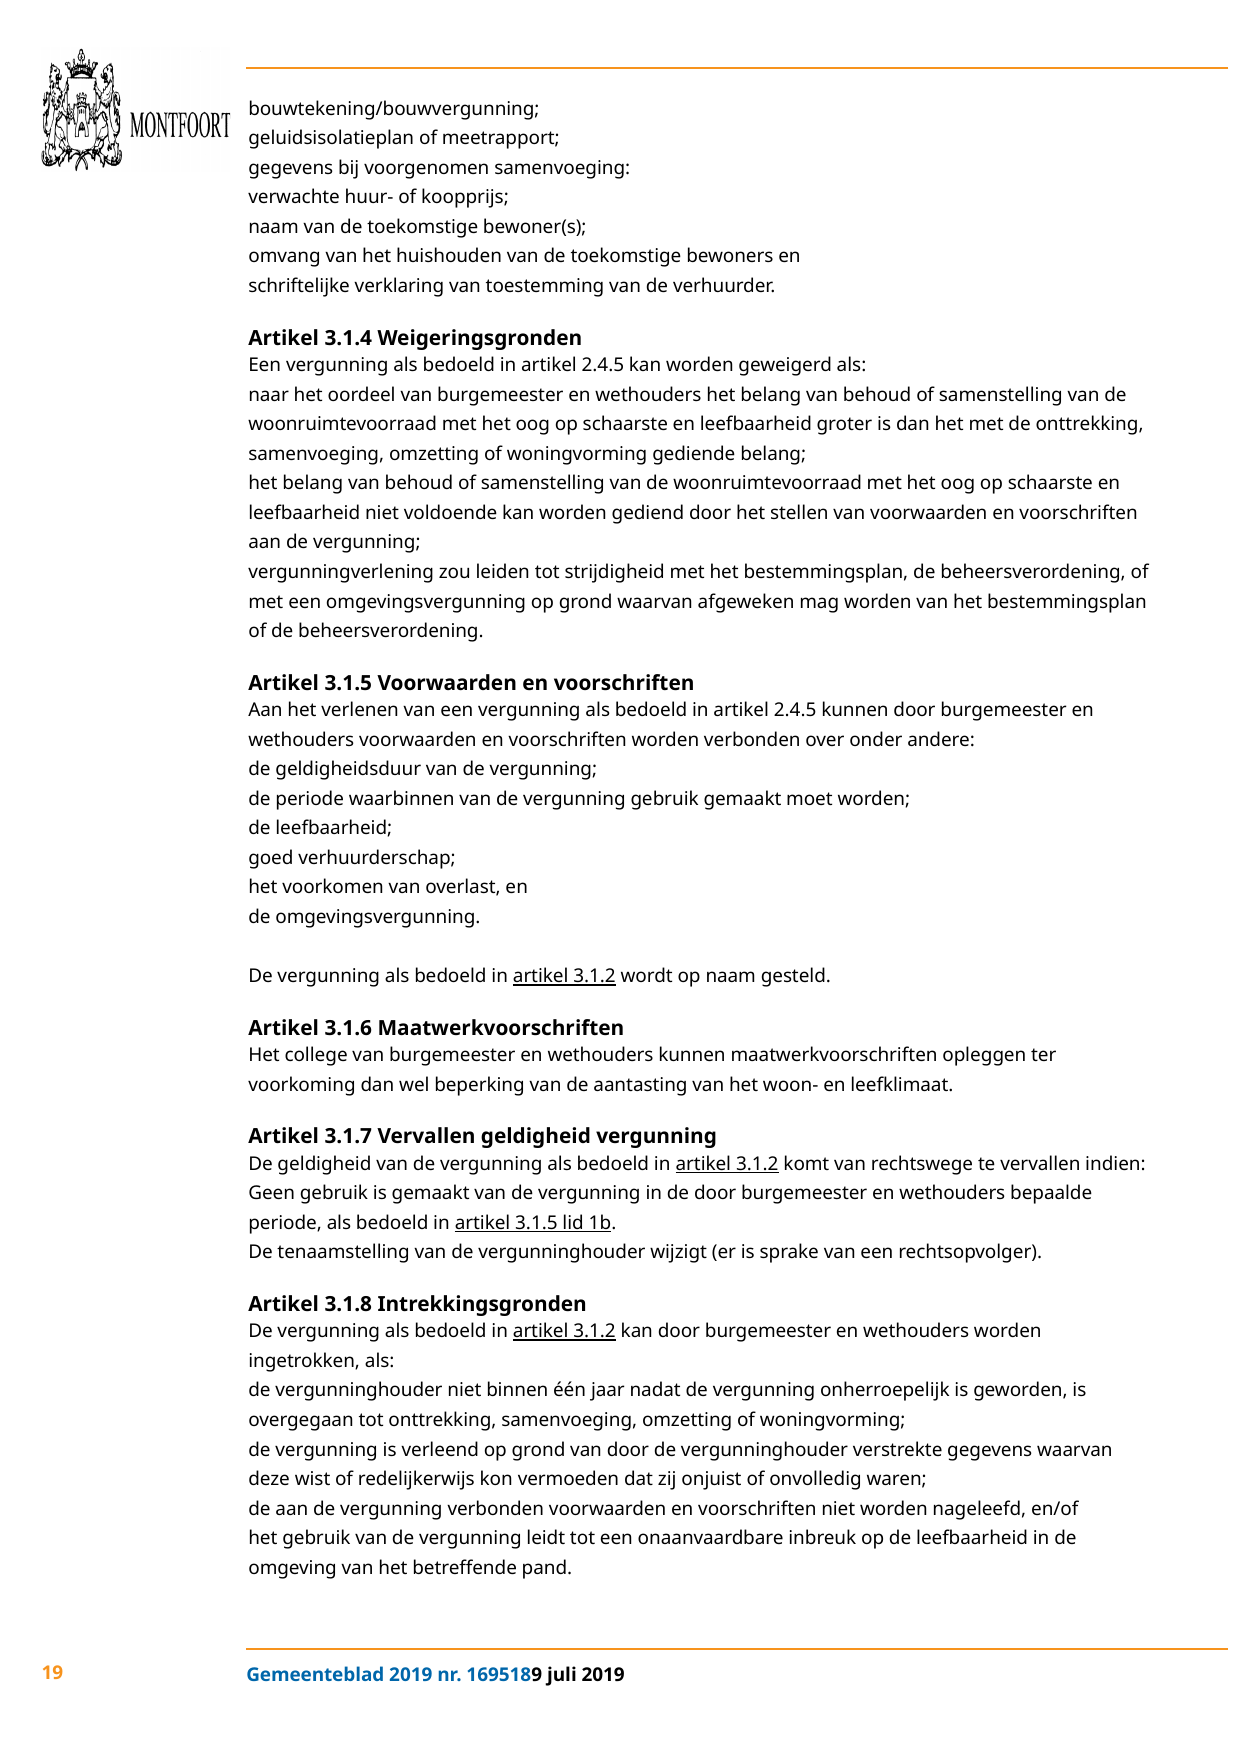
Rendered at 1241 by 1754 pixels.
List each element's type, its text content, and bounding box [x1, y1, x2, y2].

text Een vergunning als bedoeld in artikel 2.4.5 kan worden geweigerd als: [248, 351, 1152, 377]
text naar het oordeel van burgemeester en wethouders het belang van behoud of samenstelling van de woonruimtevoorraad met het oog op schaarste en leefbaarheid groter is dan het met de onttrekking, samenvoeging, omzetting of woningvorming gediende belang; [248, 381, 1152, 466]
picture [41, 47, 231, 172]
text de leefbaarheid; [248, 814, 1152, 840]
text Geen gebruik is gemaakt van de vergunning in de door burgemeester en wethouders bepaalde periode, als bedoeld in artikel 3.1.5 lid 1b. [248, 1179, 1152, 1235]
text bouwtekening/bouwvergunning; [248, 95, 1152, 121]
text schriftelijke verklaring van toestemming van de verhuurder. [248, 272, 1152, 298]
text het gebruik van de vergunning leidt tot een onaanvaardbare inbreuk op de leefbaarheid in de omgeving van het betreffende pand. [248, 1524, 1152, 1580]
text Artikel 3.1.5 Voorwaarden en voorschriften [248, 668, 1152, 696]
text de geldigheidsduur van de vergunning; [248, 755, 1152, 781]
text Aan het verlenen van een vergunning als bedoeld in artikel 2.4.5 kunnen door burgemeester en wethouders voorwaarden en voorschriften worden verbonden over onder andere: [248, 696, 1152, 752]
text de vergunning is verleend op grond van door de vergunninghouder verstrekte gegevens waarvan deze wist of redelijkerwijs kon vermoeden dat zij onjuist of onvolledig waren; [248, 1436, 1152, 1491]
text Artikel 3.1.7 Vervallen geldigheid vergunning [248, 1121, 1152, 1150]
text geluidsisolatieplan of meetrapport; [248, 124, 1152, 150]
text de omgevingsvergunning. [248, 903, 1152, 929]
text Artikel 3.1.8 Intrekkingsgronden [248, 1289, 1152, 1317]
text Artikel 3.1.6 Maatwerkvoorschriften [248, 1013, 1152, 1041]
text De vergunning als bedoeld in artikel 3.1.2 wordt op naam gesteld. [248, 962, 1152, 988]
text De tenaamstelling van de vergunninghouder wijzigt (er is sprake van een rechtsopvolger). [248, 1238, 1152, 1264]
text de vergunninghouder niet binnen één jaar nadat de vergunning onherroepelijk is geworden, is overgegaan tot onttrekking, samenvoeging, omzetting of woningvorming; [248, 1377, 1152, 1432]
text de periode waarbinnen van de vergunning gebruik gemaakt moet worden; [248, 785, 1152, 811]
text het belang van behoud of samenstelling van de woonruimtevoorraad met het oog op schaarste en leefbaarheid niet voldoende kan worden gediend door het stellen van voorwaarden en voorschriften aan de vergunning; [248, 469, 1152, 554]
text omvang van het huishouden van de toekomstige bewoners en [248, 243, 1152, 268]
text Artikel 3.1.4 Weigeringsgronden [248, 323, 1152, 351]
text vergunningverlening zou leiden tot strijdigheid met het bestemmingsplan, de beheersverordening, of met een omgevingsvergunning op grond waarvan afgeweken mag worden van het bestemmingsplan of de beheersverordening. [248, 558, 1152, 643]
text het voorkomen van overlast, en [248, 874, 1152, 899]
text goed verhuurderschap; [248, 844, 1152, 870]
text De vergunning als bedoeld in artikel 3.1.2 kan door burgemeester en wethouders worden ingetrokken, als: [248, 1317, 1152, 1373]
text De geldigheid van de vergunning als bedoeld in artikel 3.1.2 komt van rechtswege te vervallen indien: [248, 1150, 1152, 1176]
text naam van de toekomstige bewoner(s); [248, 213, 1152, 239]
text Het college van burgemeester en wethouders kunnen maatwerkvoorschriften opleggen ter voorkoming dan wel beperking van de aantasting van het woon- en leefklimaat. [248, 1041, 1152, 1097]
text de aan de vergunning verbonden voorwaarden en voorschriften niet worden nageleefd, en/of [248, 1495, 1152, 1521]
text gegevens bij voorgenomen samenvoeging: [248, 154, 1152, 180]
text verwachte huur- of koopprijs; [248, 183, 1152, 209]
